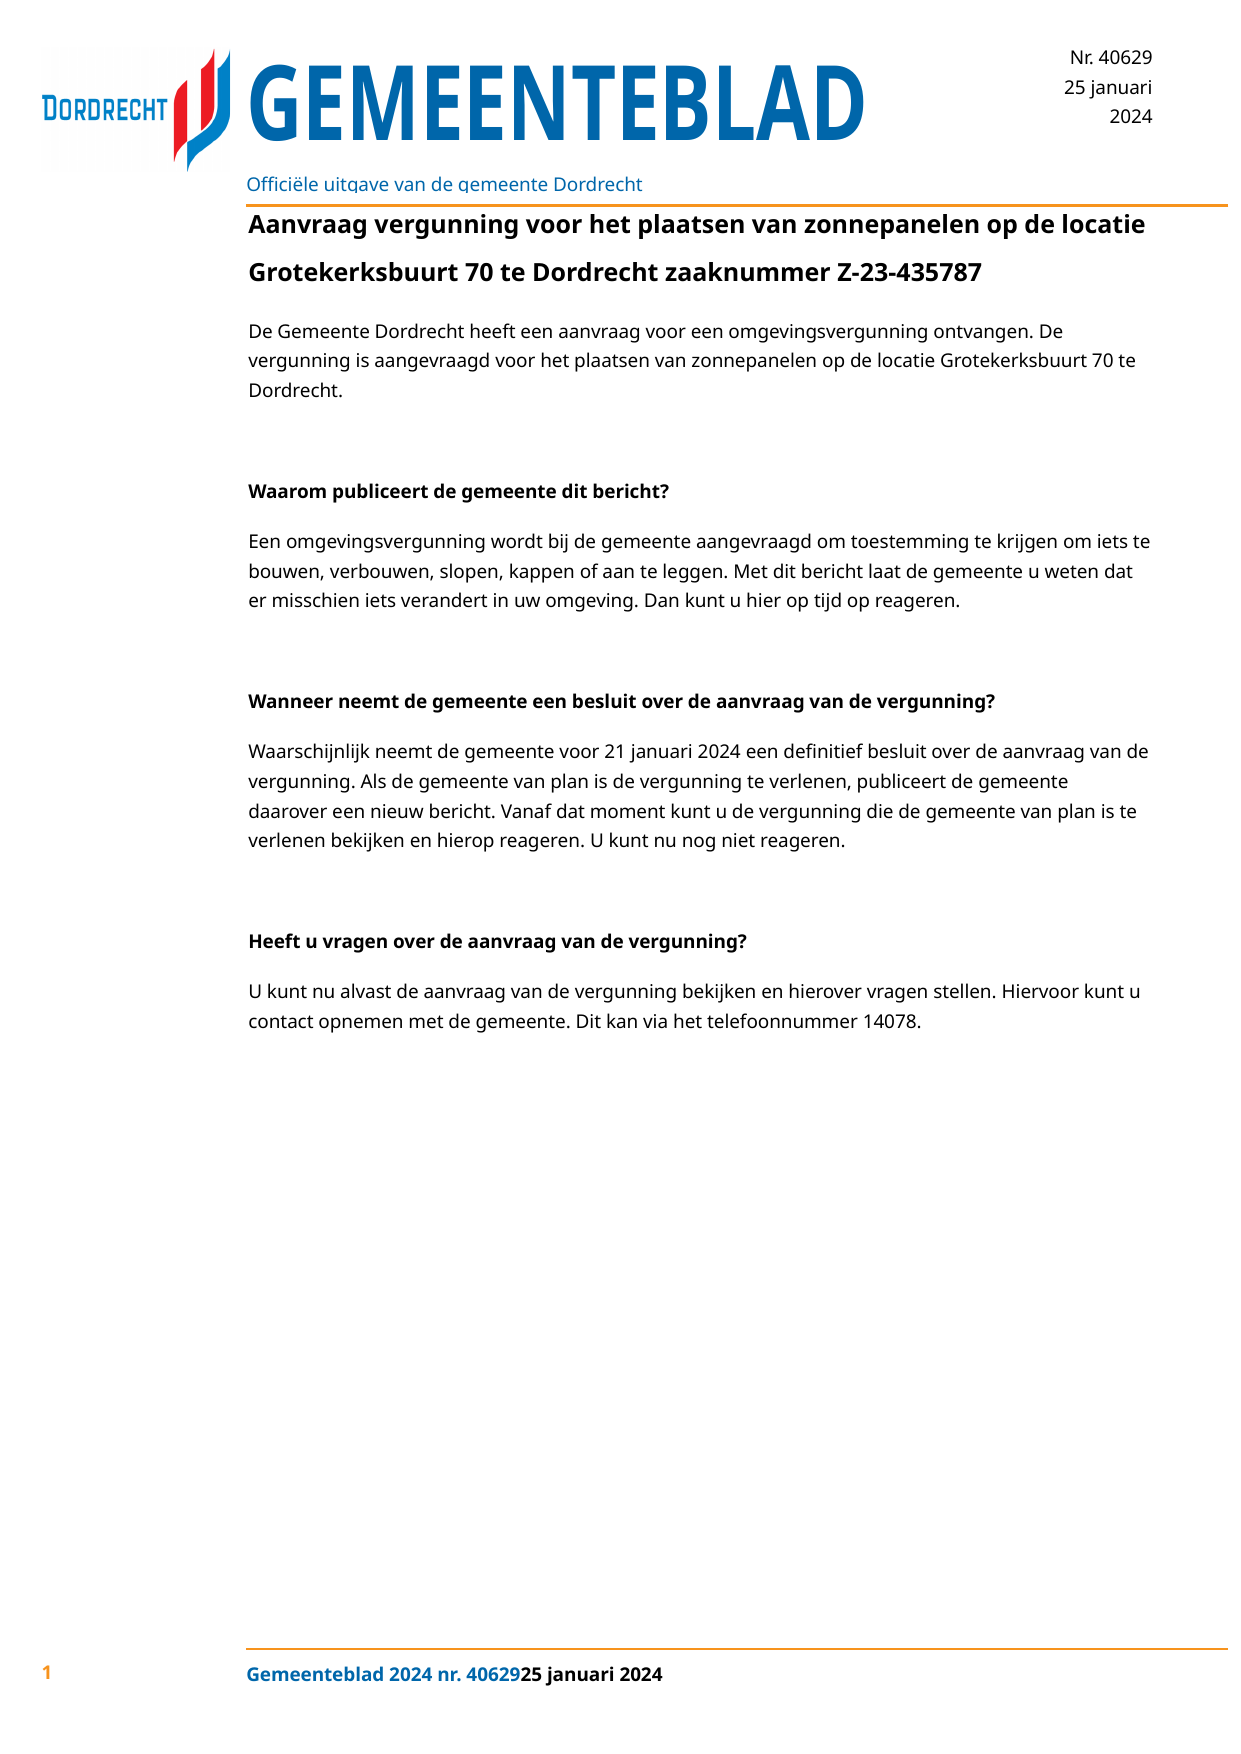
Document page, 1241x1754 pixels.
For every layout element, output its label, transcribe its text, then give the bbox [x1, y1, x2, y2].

picture [41, 47, 231, 172]
text Aanvraag vergunning voor het plaatsen van zonnepanelen op de locatie Grotekerksbuurt 70 te Dordrecht zaaknummer Z-23-435787 [248, 207, 1152, 288]
text U kunt nu alvast de aanvraag van de vergunning bekijken en hierover vragen stellen. Hiervoor kunt u contact opnemen met de gemeente. Dit kan via het telefoonnummer 14078. [248, 979, 1152, 1034]
text Een omgevingsvergunning wordt bij de gemeente aangevraagd om toestemming te krijgen om iets te bouwen, verbouwen, slopen, kappen of aan te leggen. Met dit bericht laat de gemeente u weten dat er misschien iets verandert in uw omgeving. Dan kunt u hier op tijd op reageren. [248, 528, 1152, 613]
text Waarschijnlijk neemt de gemeente voor 21 januari 2024 een definitief besluit over de aanvraag van de vergunning. Als de gemeente van plan is de vergunning te verlenen, publiceert de gemeente daarover een nieuw bericht. Vanaf dat moment kunt u de vergunning die de gemeente van plan is te verlenen bekijken en hierop reageren. U kunt nu nog niet reageren. [248, 739, 1152, 853]
text Wanneer neemt de gemeente een besluit over de aanvraag van de vergunning? [248, 688, 1152, 714]
text De Gemeente Dordrecht heeft een aanvraag voor een omgevingsvergunning ontvangen. De vergunning is aangevraagd voor het plaatsen van zonnepanelen op de locatie Grotekerksbuurt 70 te Dordrecht. [248, 318, 1152, 403]
text Waarom publiceert de gemeente dit bericht? [248, 478, 1152, 504]
text Heeft u vragen over de aanvraag van de vergunning? [248, 928, 1152, 954]
